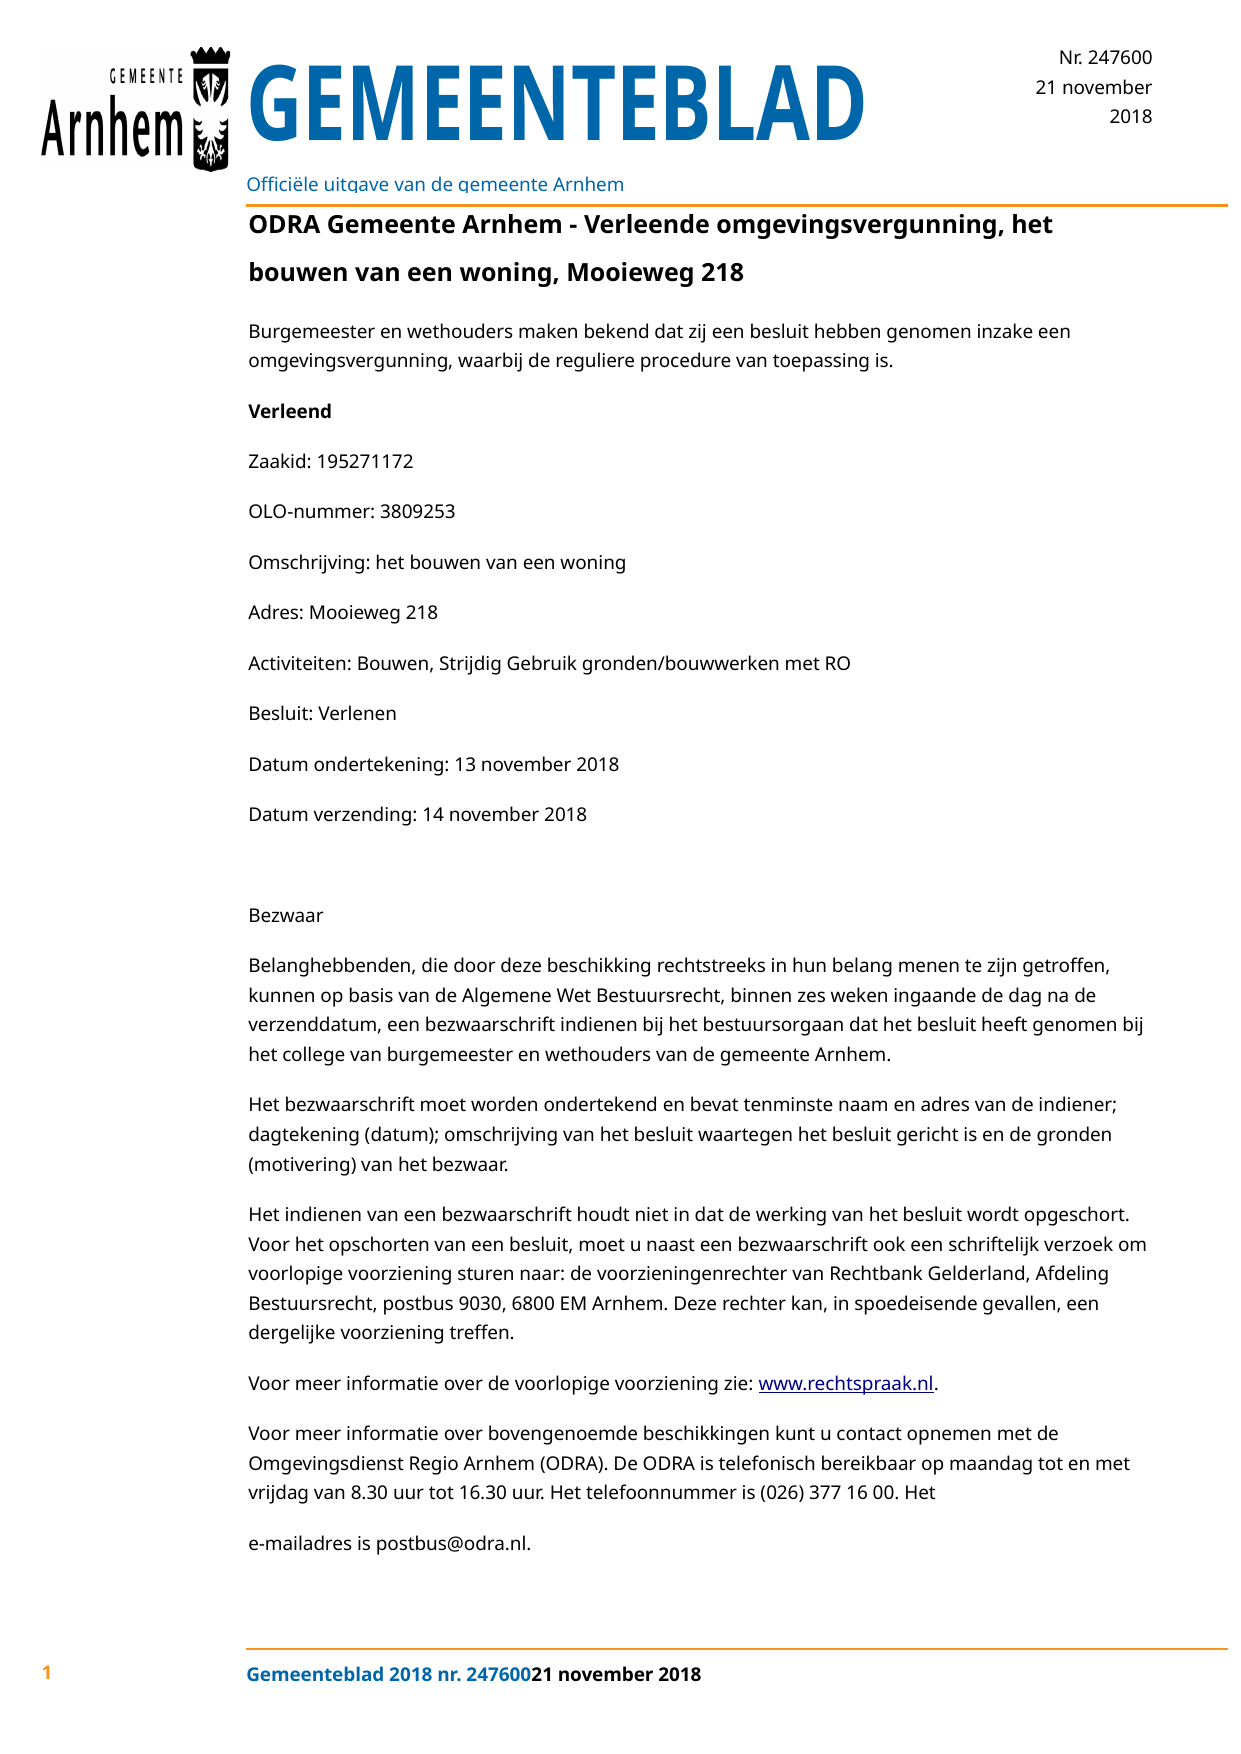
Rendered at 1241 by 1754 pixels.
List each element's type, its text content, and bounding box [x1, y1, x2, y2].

text ODRA Gemeente Arnhem - Verleende omgevingsvergunning, het bouwen van een woning, Mooieweg 218 [248, 207, 1152, 288]
text Burgemeester en wethouders maken bekend dat zij een besluit hebben genomen inzake een omgevingsvergunning, waarbij de reguliere procedure van toepassing is. [248, 318, 1152, 373]
text Besluit: Verlenen [248, 700, 1152, 726]
text OLO-nummer: 3809253 [248, 499, 1152, 524]
text Het indienen van een bezwaarschrift houdt niet in dat de werking van het besluit wordt opgeschort. Voor het opschorten van een besluit, moet u naast een bezwaarschrift ook een schriftelijk verzoek om voorlopige voorziening sturen naar: de voorzieningenrechter van Rechtbank Gelderland, Afdeling Bestuursrecht, postbus 9030, 6800 EM Arnhem. Deze rechter kan, in spoedeisende gevallen, een dergelijke voorziening treffen. [248, 1201, 1152, 1345]
text Omschrijving: het bouwen van een woning [248, 549, 1152, 575]
text e-mailadres is postbus@odra.nl. [248, 1530, 1152, 1556]
text Datum ondertekening: 13 november 2018 [248, 751, 1152, 777]
text Belanghebbenden, die door deze beschikking rechtstreeks in hun belang menen te zijn getroffen, kunnen op basis van de Algemene Wet Bestuursrecht, binnen zes weken ingaande de dag na de verzenddatum, een bezwaarschrift indienen bij het bestuursorgaan dat het besluit heeft genomen bij het college van burgemeester en wethouders van de gemeente Arnhem. [248, 952, 1152, 1067]
text Datum verzending: 14 november 2018 [248, 801, 1152, 827]
text Het bezwaarschrift moet worden ondertekend en bevat tenminste naam en adres van de indiener; dagtekening (datum); omschrijving van het besluit waartegen het besluit gericht is en de gronden (motivering) van het bezwaar. [248, 1092, 1152, 1177]
text Zaakid: 195271172 [248, 448, 1152, 474]
picture [41, 47, 231, 172]
text Activiteiten: Bouwen, Strijdig Gebruik gronden/bouwwerken met RO [248, 650, 1152, 676]
text Adres: Mooieweg 218 [248, 599, 1152, 625]
text Bezwaar [248, 902, 1152, 928]
text Voor meer informatie over de voorlopige voorziening zie: www.rechtspraak.nl. [248, 1370, 1152, 1396]
text Verleend [248, 398, 1152, 424]
text Voor meer informatie over bovengenoemde beschikkingen kunt u contact opnemen met de Omgevingsdienst Regio Arnhem (ODRA). De ODRA is telefonisch bereikbaar op maandag tot en met vrijdag van 8.30 uur tot 16.30 uur. Het telefoonnummer is (026) 377 16 00. Het [248, 1420, 1152, 1505]
